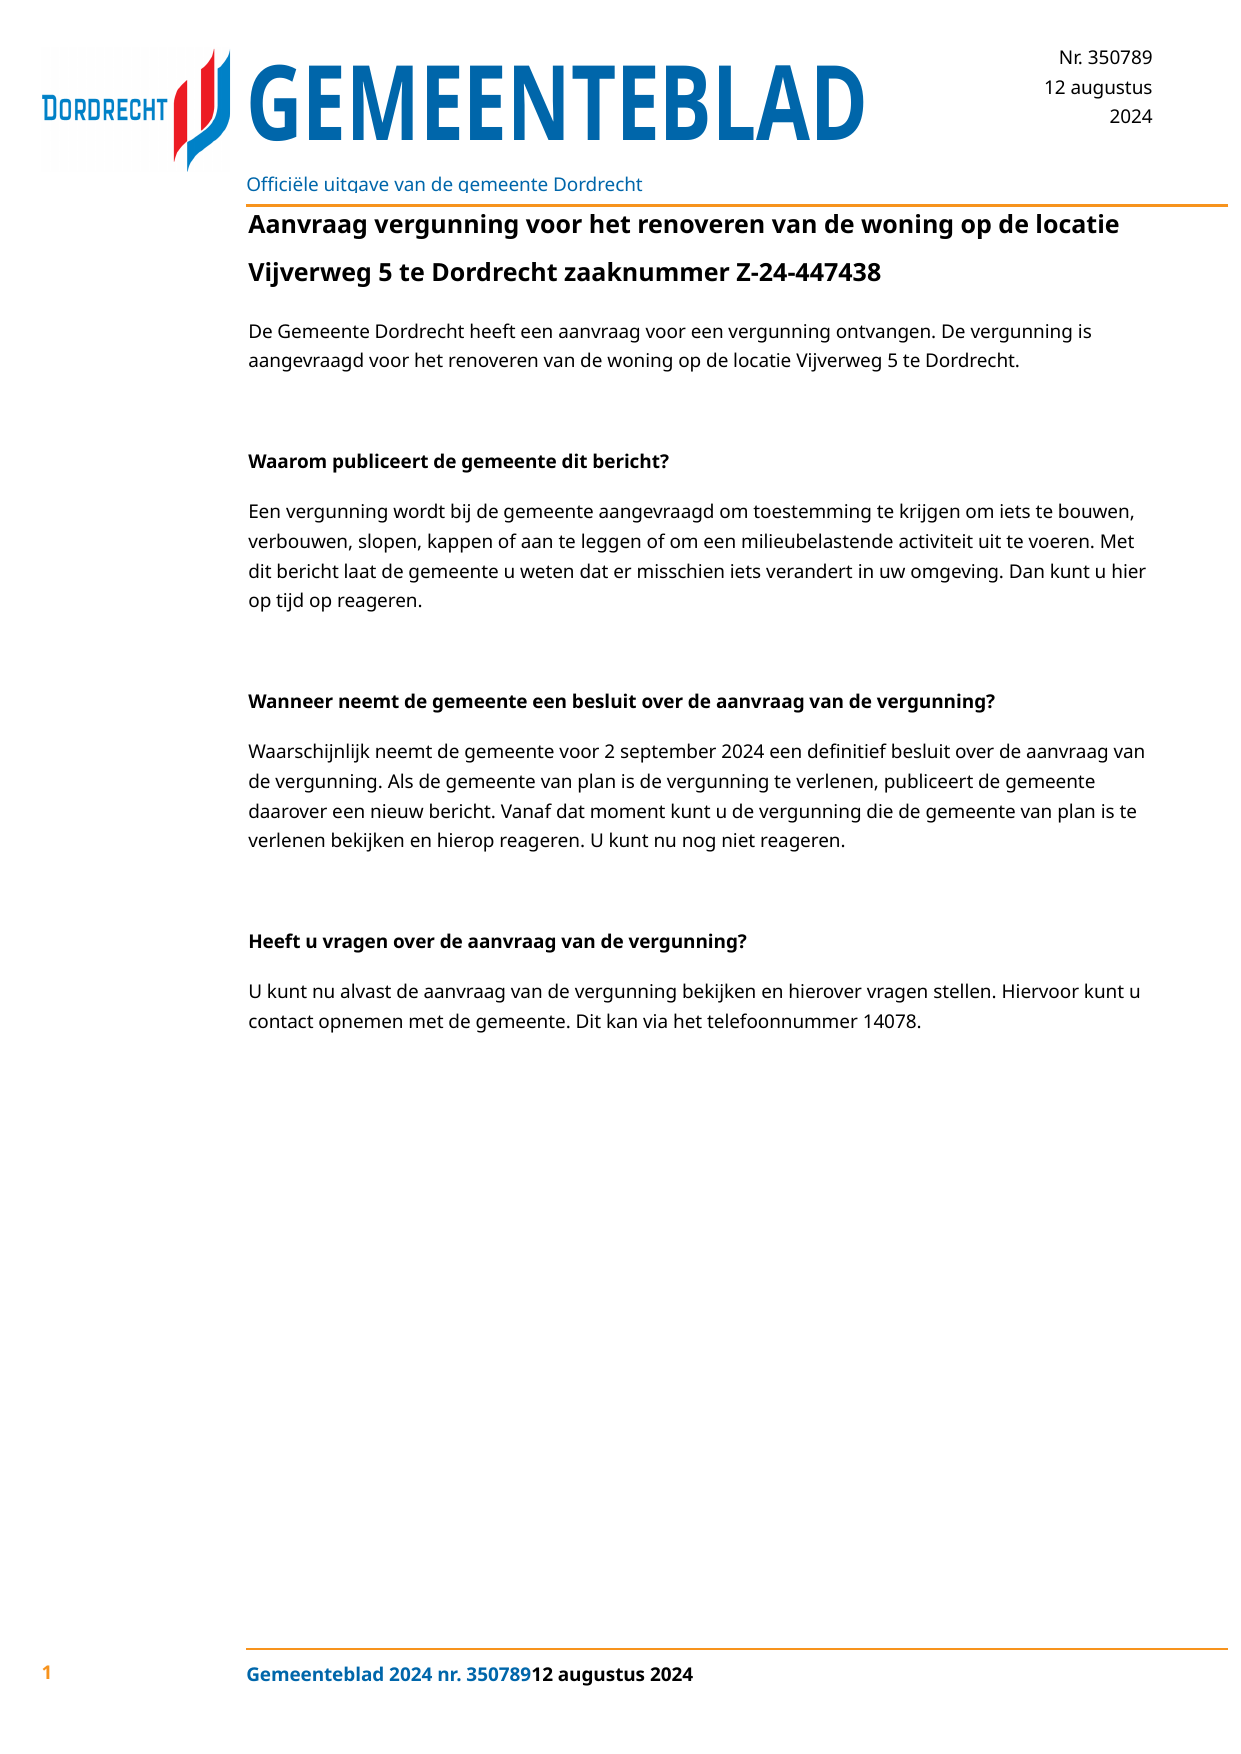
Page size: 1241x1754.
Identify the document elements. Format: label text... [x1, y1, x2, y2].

text U kunt nu alvast de aanvraag van de vergunning bekijken en hierover vragen stellen. Hiervoor kunt u contact opnemen met de gemeente. Dit kan via het telefoonnummer 14078. [248, 979, 1152, 1034]
text Heeft u vragen over de aanvraag van de vergunning? [248, 928, 1152, 954]
text Waarom publiceert de gemeente dit bericht? [248, 448, 1152, 474]
picture [41, 47, 231, 172]
text Aanvraag vergunning voor het renoveren van de woning op de locatie Vijverweg 5 te Dordrecht zaaknummer Z-24-447438 [248, 207, 1152, 288]
text De Gemeente Dordrecht heeft een aanvraag voor een vergunning ontvangen. De vergunning is aangevraagd voor het renoveren van de woning op de locatie Vijverweg 5 te Dordrecht. [248, 318, 1152, 373]
text Waarschijnlijk neemt de gemeente voor 2 september 2024 een definitief besluit over de aanvraag van de vergunning. Als de gemeente van plan is de vergunning te verlenen, publiceert de gemeente daarover een nieuw bericht. Vanaf dat moment kunt u de vergunning die de gemeente van plan is te verlenen bekijken en hierop reageren. U kunt nu nog niet reageren. [248, 739, 1152, 853]
text Een vergunning wordt bij de gemeente aangevraagd om toestemming te krijgen om iets te bouwen, verbouwen, slopen, kappen of aan te leggen of om een milieubelastende activiteit uit te voeren. Met dit bericht laat de gemeente u weten dat er misschien iets verandert in uw omgeving. Dan kunt u hier op tijd op reageren. [248, 499, 1152, 613]
text Wanneer neemt de gemeente een besluit over de aanvraag van de vergunning? [248, 688, 1152, 714]
